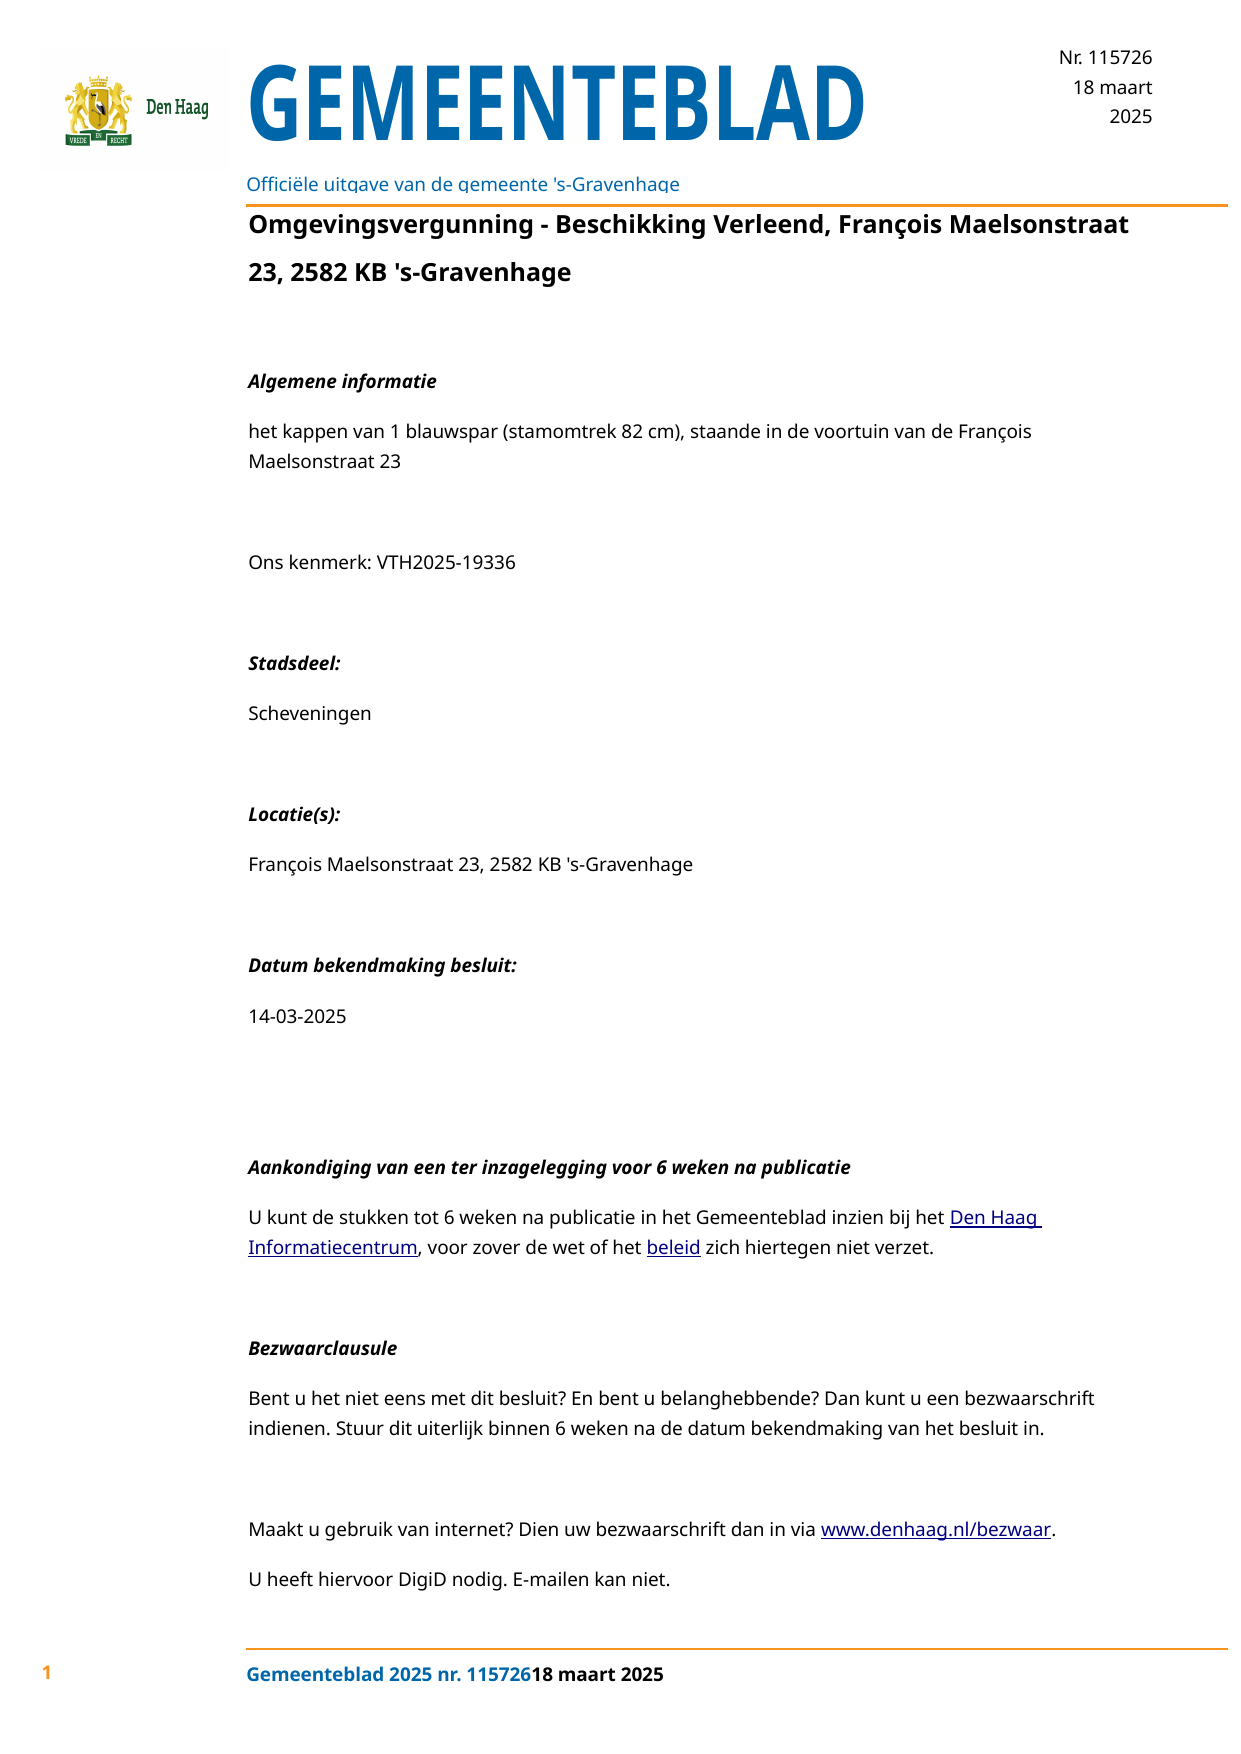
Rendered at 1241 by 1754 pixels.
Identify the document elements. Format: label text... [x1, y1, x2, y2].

text Locatie(s): [248, 801, 1152, 827]
text Scheveningen [248, 700, 1152, 726]
text Aankondiging van een ter inzagelegging voor 6 weken na publicatie [248, 1154, 1152, 1180]
text Ons kenmerk: VTH2025-19336 [248, 549, 1152, 575]
text U kunt de stukken tot 6 weken na publicatie in het Gemeenteblad inzien bij het Den Haag Informatiecentrum, voor zover de wet of het beleid zich hiertegen niet verzet. [248, 1204, 1152, 1260]
text Bent u het niet eens met dit besluit? En bent u belanghebbende? Dan kunt u een bezwaarschrift indienen. Stuur dit uiterlijk binnen 6 weken na de datum bekendmaking van het besluit in. [248, 1385, 1152, 1441]
text het kappen van 1 blauwspar (stamomtrek 82 cm), staande in de voortuin van de François Maelsonstraat 23 [248, 419, 1152, 474]
text Datum bekendmaking besluit: [248, 952, 1152, 978]
picture [41, 47, 231, 172]
text 14-03-2025 [248, 1003, 1152, 1029]
text U heeft hiervoor DigiD nodig. E-mailen kan niet. [248, 1566, 1152, 1592]
text Omgevingsvergunning - Beschikking Verleend, François Maelsonstraat 23, 2582 KB 's-Gravenhage [248, 207, 1152, 288]
text Bezwaarclausule [248, 1335, 1152, 1361]
text Stadsdeel: [248, 650, 1152, 676]
text François Maelsonstraat 23, 2582 KB 's-Gravenhage [248, 852, 1152, 877]
text Algemene informatie [248, 368, 1152, 394]
text Maakt u gebruik van internet? Dien uw bezwaarschrift dan in via www.denhaag.nl/bezwaar. [248, 1516, 1152, 1542]
